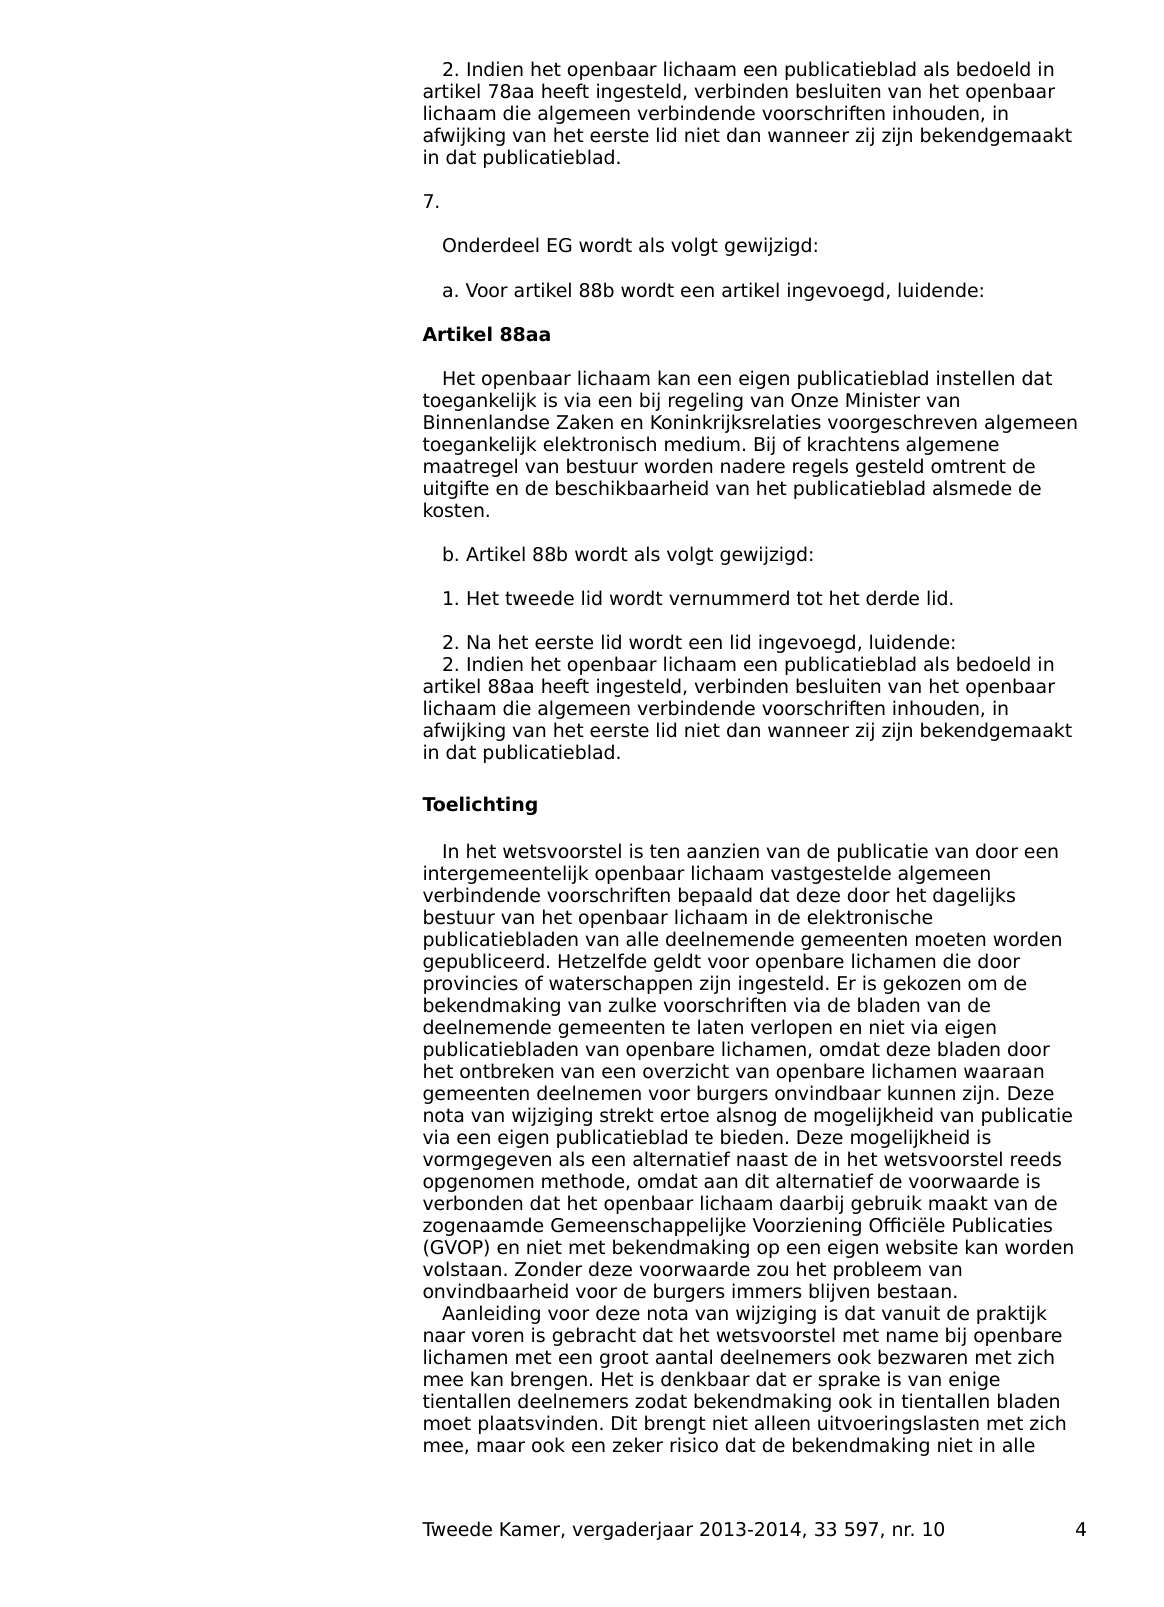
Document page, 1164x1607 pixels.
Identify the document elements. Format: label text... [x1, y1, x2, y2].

text 2. Indien het openbaar lichaam een publicatieblad als bedoeld in artikel 88aa heeft ingesteld, verbinden besluiten van het openbaar lichaam die algemeen verbindende voorschriften inhouden, in afwijking van het eerste lid niet dan wanneer zij zijn bekendgemaakt in dat publicatieblad. [422, 654, 1087, 764]
text 2. Indien het openbaar lichaam een publicatieblad als bedoeld in artikel 78aa heeft ingesteld, verbinden besluiten van het openbaar lichaam die algemeen verbindende voorschriften inhouden, in afwijking van het eerste lid niet dan wanneer zij zijn bekendgemaakt in dat publicatieblad. [422, 59, 1087, 169]
text In het wetsvoorstel is ten aanzien van de publicatie van door een intergemeentelijk openbaar lichaam vastgestelde algemeen verbindende voorschriften bepaald dat deze door het dagelijks bestuur van het openbaar lichaam in de elektronische publicatiebladen van alle deelnemende gemeenten moeten worden gepubliceerd. Hetzelfde geldt voor openbare lichamen die door provincies of waterschappen zijn ingesteld. Er is gekozen om de bekendmaking van zulke voorschriften via de bladen van de deelnemende gemeenten te laten verlopen en niet via eigen publicatiebladen van openbare lichamen, omdat deze bladen door het ontbreken van een overzicht van openbare lichamen waaraan gemeenten deelnemen voor burgers onvindbaar kunnen zijn. Deze nota van wijziging strekt ertoe alsnog de mogelijkheid van publicatie via een eigen publicatieblad te bieden. Deze mogelijkheid is vormgegeven als een alternatief naast de in het wetsvoorstel reeds opgenomen methode, omdat aan dit alternatief de voorwaarde is verbonden dat het openbaar lichaam daarbij gebruik maakt van de zogenaamde Gemeenschappelijke Voorziening Officiële Publicaties (GVOP) en niet met bekendmaking op een eigen website kan worden volstaan. Zonder deze voorwaarde zou het probleem van onvindbaarheid voor de burgers immers blijven bestaan. [422, 841, 1087, 1303]
text Onderdeel EG wordt als volgt gewijzigd: [422, 235, 1087, 257]
subtitle 7. [422, 191, 1087, 213]
text Aanleiding voor deze nota van wijziging is dat vanuit de praktijk naar voren is gebracht dat het wetsvoorstel met name bij openbare lichamen met een groot aantal deelnemers ook bezwaren met zich mee kan brengen. Het is denkbaar dat er sprake is van enige tientallen deelnemers zodat bekendmaking ook in tientallen bladen moet plaatsvinden. Dit brengt niet alleen uitvoeringslasten met zich mee, maar ook een zeker risico dat de bekendmaking niet in alle [422, 1303, 1087, 1456]
text a. Voor artikel 88b wordt een artikel ingevoegd, luidende: [422, 279, 1087, 301]
text b. Artikel 88b wordt als volgt gewijzigd: [422, 544, 1087, 566]
text Het openbaar lichaam kan een eigen publicatieblad instellen dat toegankelijk is via een bij regeling van Onze Minister van Binnenlandse Zaken en Koninkrijksrelaties voorgeschreven algemeen toegankelijk elektronisch medium. Bij of krachtens algemene maatregel van bestuur worden nadere regels gesteld omtrent de uitgifte en de beschikbaarheid van het publicatieblad alsmede de kosten. [422, 368, 1087, 522]
text 1. Het tweede lid wordt vernummerd tot het derde lid. [422, 588, 1087, 610]
subtitle Toelichting [422, 794, 1087, 816]
subtitle Artikel 88aa [422, 324, 1087, 346]
text 2. Na het eerste lid wordt een lid ingevoegd, luidende: [422, 632, 1087, 654]
